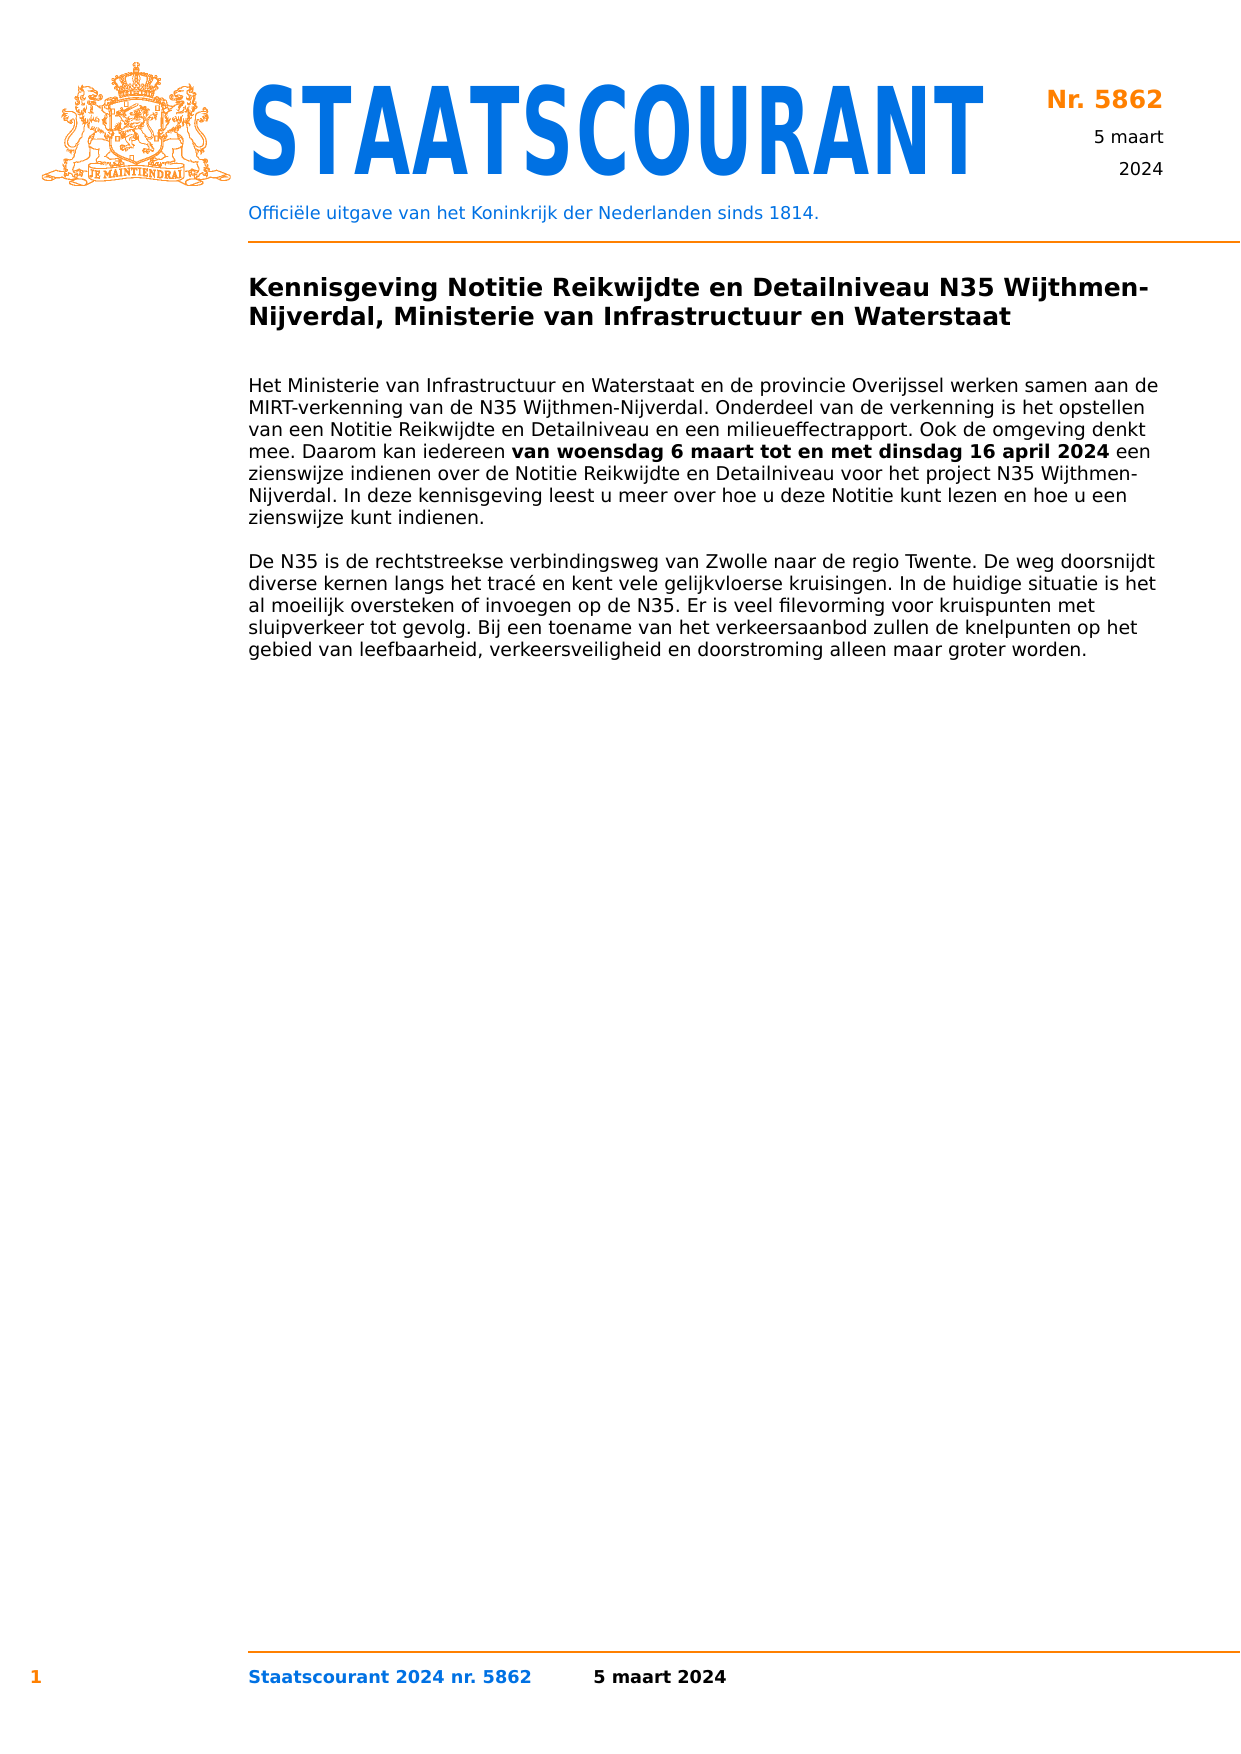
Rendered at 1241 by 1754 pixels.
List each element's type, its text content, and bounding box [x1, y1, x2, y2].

table_cell 2024 [998, 153, 1240, 203]
table_header STAATSCOURANT [248, 62, 998, 203]
table_cell Officiële uitgave van het Koninkrijk der Nederlanden sinds 1814. [248, 203, 1240, 241]
picture [41, 62, 231, 186]
subtitle Kennisgeving Notitie Reikwijdte en Detailniveau N35 Wijthmen-Nijverdal, Ministerie van Infrastructuur en Waterstaat [248, 273, 1163, 331]
text Het Ministerie van Infrastructuur en Waterstaat en de provincie Overijssel werken samen aan de MIRT-verkenning van de N35 Wijthmen-Nijverdal. Onderdeel van de verkenning is het opstellen van een Notitie Reikwijdte en Detailniveau en een milieueffectrapport. Ook de omgeving denkt mee. Daarom kan iedereen van woensdag 6 maart tot en met dinsdag 16 april 2024 een zienswijze indienen over de Notitie Reikwijdte en Detailniveau voor het project N35 Wijthmen-Nijverdal. In deze kennisgeving leest u meer over hoe u deze Notitie kunt lezen en hoe u een zienswijze kunt indienen. [248, 375, 1163, 529]
text De N35 is de rechtstreekse verbindingsweg van Zwolle naar de regio Twente. De weg doorsnijdt diverse kernen langs het tracé en kent vele gelijkvloerse kruisingen. In de huidige situatie is het al moeilijk oversteken of invoegen op de N35. Er is veel filevorming voor kruispunten met sluipverkeer tot gevolg. Bij een toename van het verkeersaanbod zullen de knelpunten op het gebied van leefbaarheid, verkeersveiligheid en doorstroming alleen maar groter worden. [248, 551, 1163, 661]
table_cell 5 maart [998, 121, 1240, 153]
table_header Nr. 5862 [998, 62, 1240, 121]
table_header [25, 62, 248, 241]
